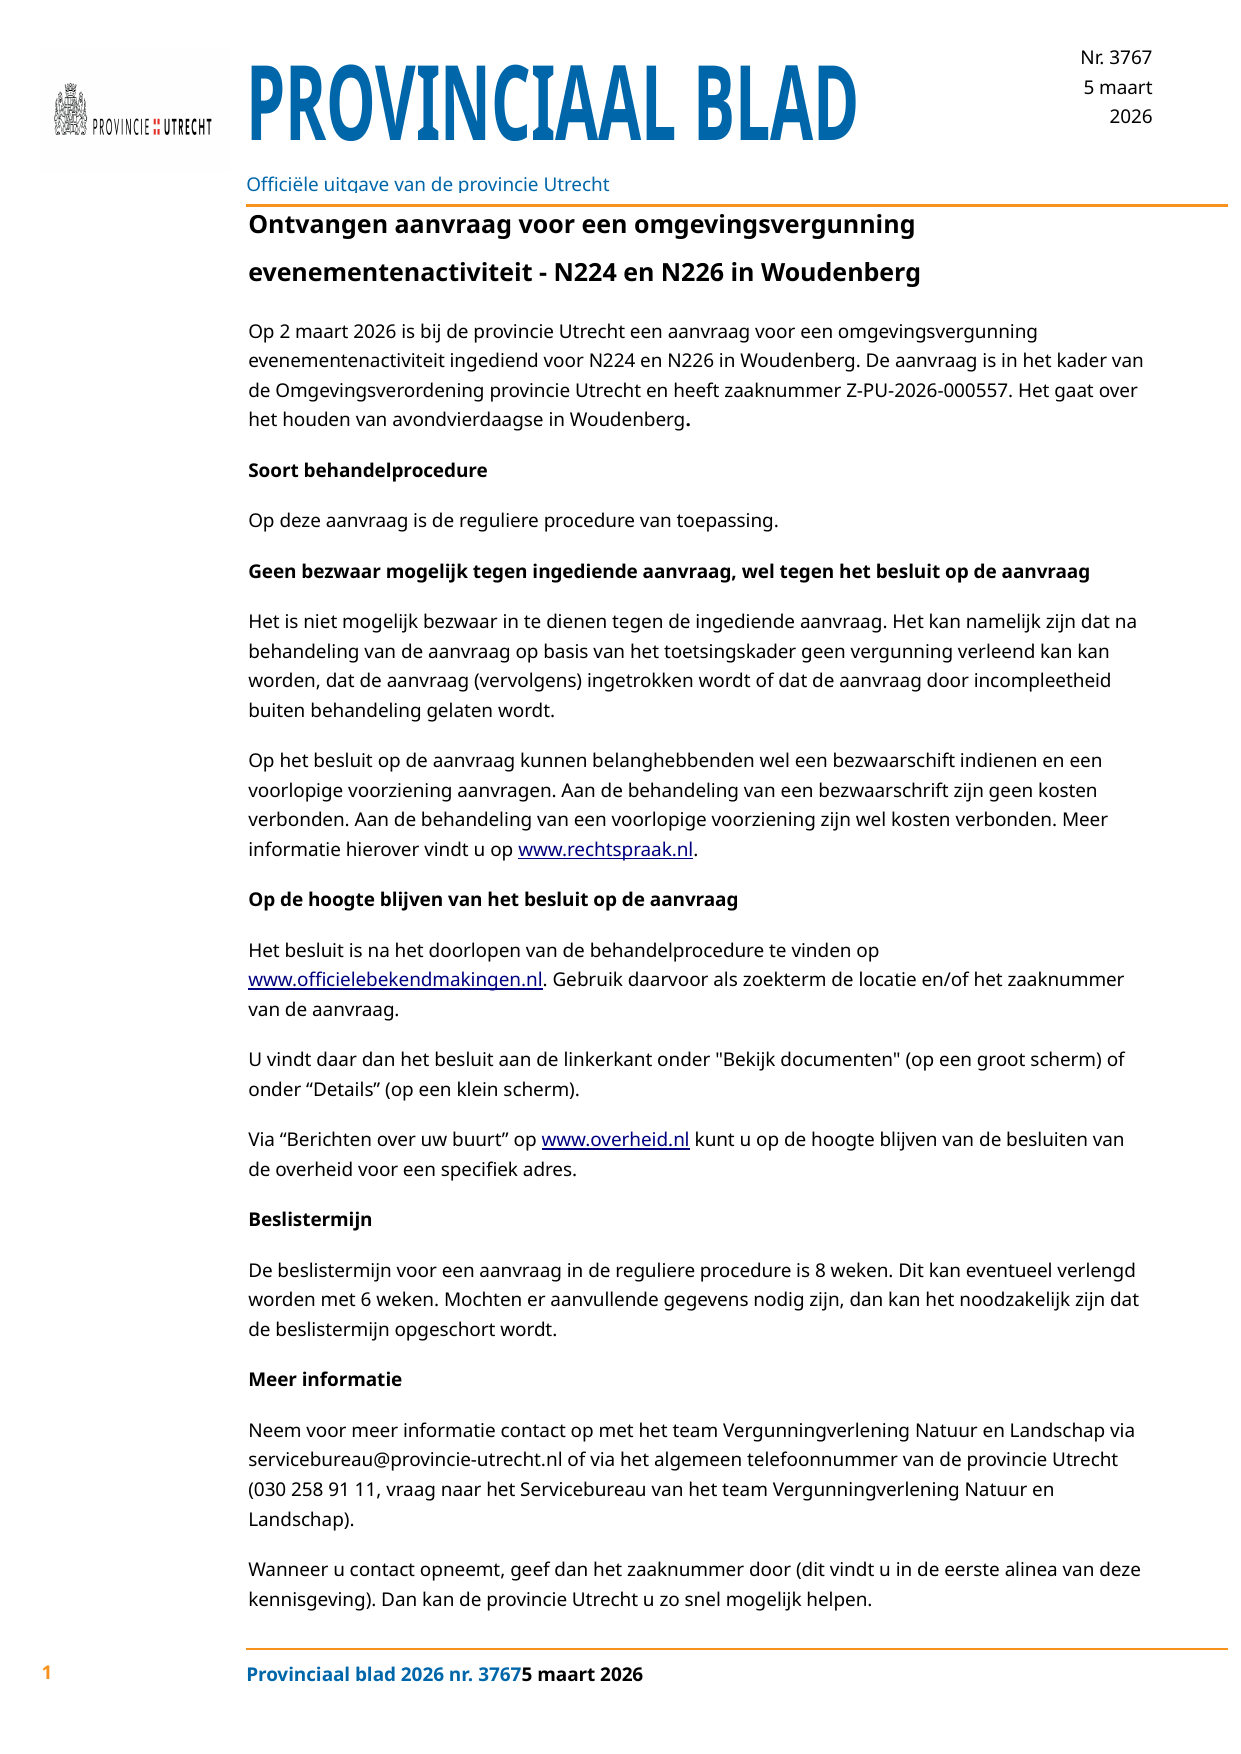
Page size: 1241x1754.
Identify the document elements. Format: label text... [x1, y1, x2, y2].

text Soort behandelprocedure [248, 457, 1152, 483]
text Beslistermijn [248, 1207, 1152, 1232]
text Geen bezwaar mogelijk tegen ingediende aanvraag, wel tegen het besluit op de aanvraag [248, 558, 1152, 584]
text De beslistermijn voor een aanvraag in de reguliere procedure is 8 weken. Dit kan eventueel verlengd worden met 6 weken. Mochten er aanvullende gegevens nodig zijn, dan kan het noodzakelijk zijn dat de beslistermijn opgeschort wordt. [248, 1257, 1152, 1342]
text Op 2 maart 2026 is bij de provincie Utrecht een aanvraag voor een omgevingsvergunning evenementenactiviteit ingediend voor N224 en N226 in Woudenberg. De aanvraag is in het kader van de Omgevingsverordening provincie Utrecht en heeft zaaknummer Z-PU-2026-000557. Het gaat over het houden van avondvierdaagse in Woudenberg. [248, 318, 1152, 432]
text Wanneer u contact opneemt, geef dan het zaaknummer door (dit vindt u in de eerste alinea van deze kennisgeving). Dan kan de provincie Utrecht u zo snel mogelijk helpen. [248, 1556, 1152, 1612]
text Op het besluit op de aanvraag kunnen belanghebbenden wel een bezwaarschift indienen en een voorlopige voorziening aanvragen. Aan de behandeling van een bezwaarschrift zijn geen kosten verbonden. Aan de behandeling van een voorlopige voorziening zijn wel kosten verbonden. Meer informatie hierover vindt u op www.rechtspraak.nl. [248, 747, 1152, 862]
picture [41, 47, 231, 172]
text Het is niet mogelijk bezwaar in te dienen tegen de ingediende aanvraag. Het kan namelijk zijn dat na behandeling van de aanvraag op basis van het toetsingskader geen vergunning verleend kan kan worden, dat de aanvraag (vervolgens) ingetrokken wordt of dat de aanvraag door incompleetheid buiten behandeling gelaten wordt. [248, 608, 1152, 723]
text Het besluit is na het doorlopen van de behandelprocedure te vinden op www.officielebekendmakingen.nl. Gebruik daarvoor als zoekterm de locatie en/of het zaaknummer van de aanvraag. [248, 937, 1152, 1022]
text Neem voor meer informatie contact op met het team Vergunningverlening Natuur en Landschap via servicebureau@provincie-utrecht.nl of via het algemeen telefoonnummer van de provincie Utrecht (030 258 91 11, vraag naar het Servicebureau van het team Vergunningverlening Natuur en Landschap). [248, 1417, 1152, 1532]
text U vindt daar dan het besluit aan de linkerkant onder "Bekijk documenten" (op een groot scherm) of onder “Details” (op een klein scherm). [248, 1047, 1152, 1102]
text Ontvangen aanvraag voor een omgevingsvergunning evenementenactiviteit - N224 en N226 in Woudenberg [248, 207, 1152, 288]
text Op de hoogte blijven van het besluit op de aanvraag [248, 887, 1152, 912]
text Via “Berichten over uw buurt” op www.overheid.nl kunt u op de hoogte blijven van de besluiten van de overheid voor een specifiek adres. [248, 1127, 1152, 1182]
text Op deze aanvraag is de reguliere procedure van toepassing. [248, 507, 1152, 533]
text Meer informatie [248, 1367, 1152, 1392]
